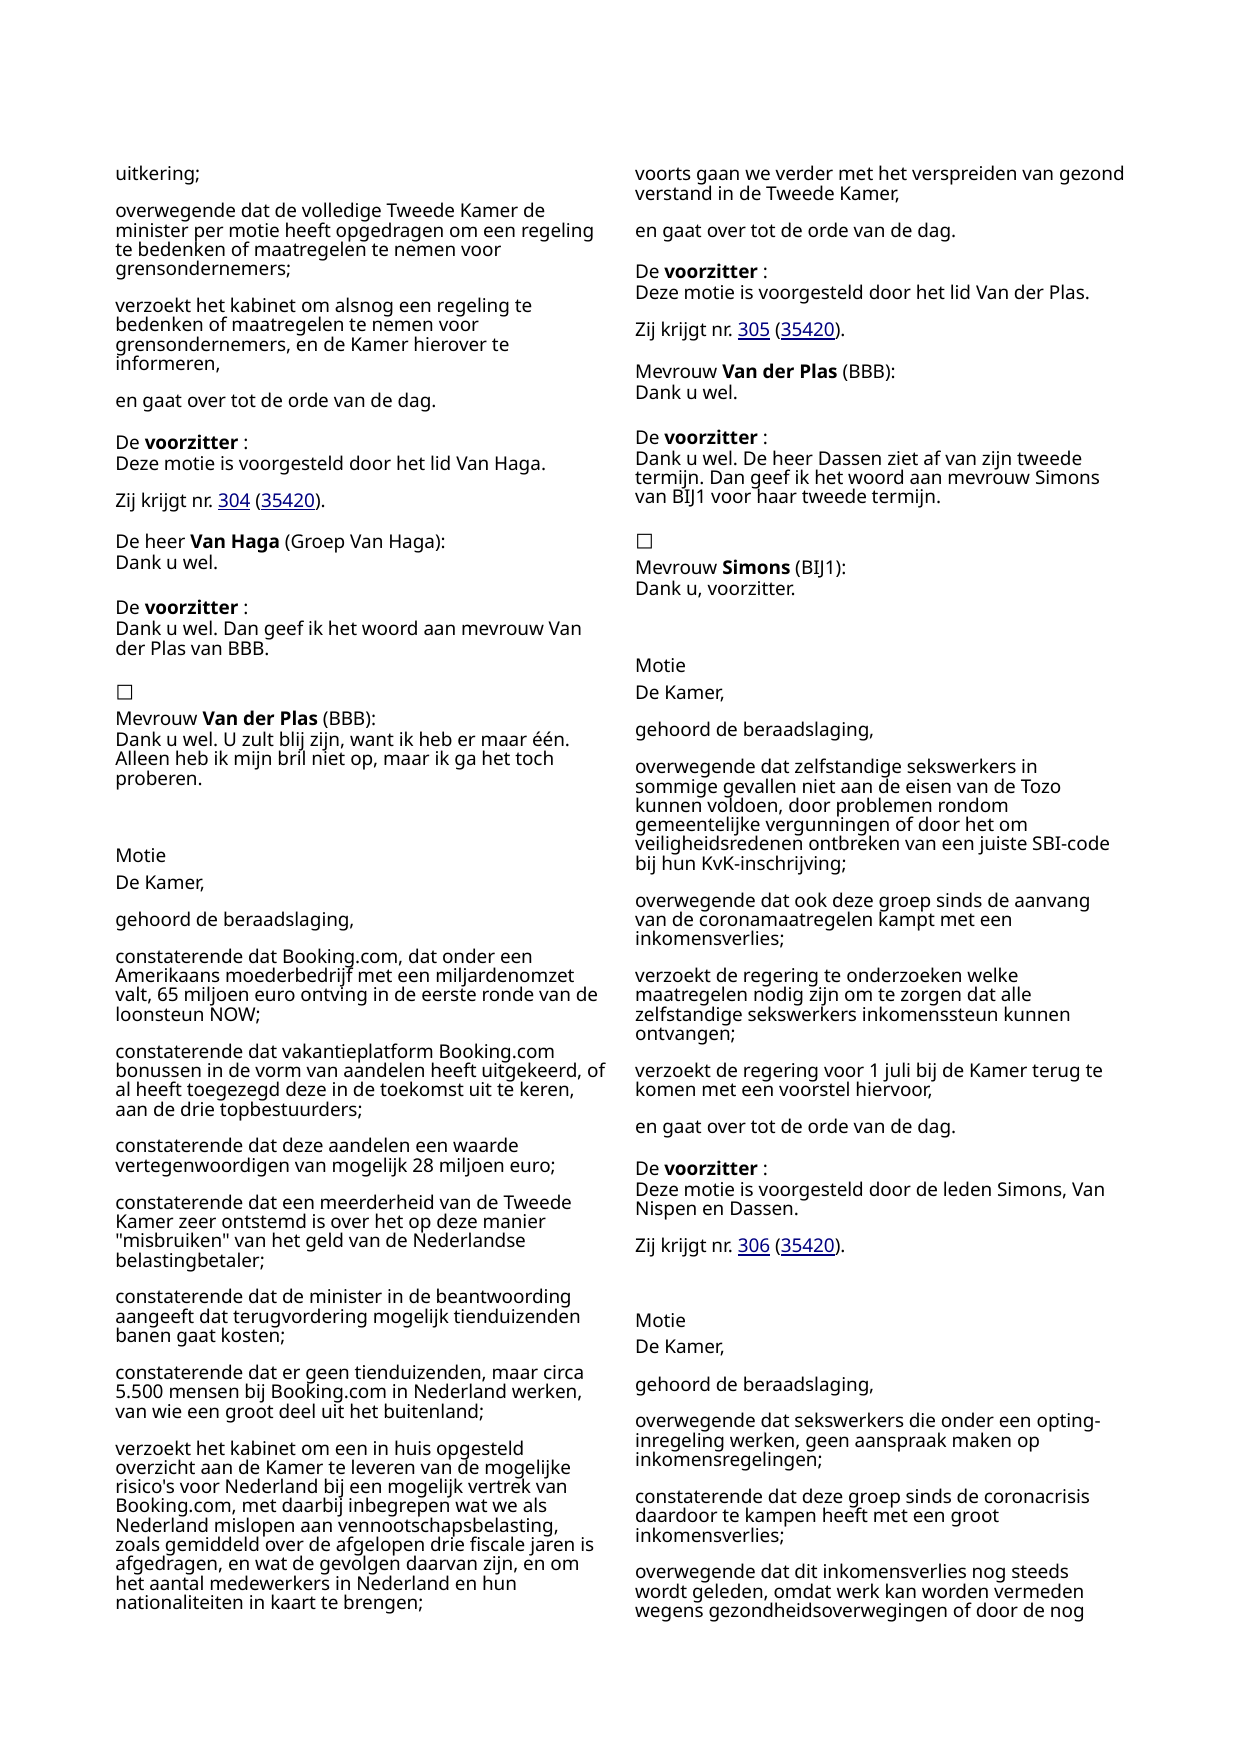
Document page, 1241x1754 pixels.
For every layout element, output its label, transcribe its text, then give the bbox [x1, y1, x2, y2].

text Deze motie is voorgesteld door het lid Van Haga. [115, 454, 605, 474]
text De voorzitter : [635, 1155, 1125, 1181]
text Deze motie is voorgesteld door het lid Van der Plas. [635, 284, 1125, 303]
text Dank u, voorzitter. [635, 580, 1125, 599]
text Dank u wel. U zult blij zijn, want ik heb er maar één. Alleen heb ik mijn bril niet op, maar ik ga het toch proberen. [115, 731, 605, 789]
text Dank u wel. Dan geef ik het woord aan mevrouw Van der Plas van BBB. [115, 620, 605, 659]
text constaterende dat de minister in de beantwoording aangeeft dat terugvordering mogelijk tienduizenden banen gaat kosten; [115, 1288, 605, 1346]
text en gaat over tot de orde van de dag. [115, 392, 605, 411]
text De Kamer, [115, 874, 605, 893]
text Dank u wel. De heer Dassen ziet af van zijn tweede termijn. Dan geef ik het woord aan mevrouw Simons van BIJ1 voor haar tweede termijn. [635, 450, 1125, 508]
text voorts gaan we verder met het verspreiden van gezond verstand in de Tweede Kamer, [635, 165, 1125, 204]
text De Kamer, [635, 684, 1125, 704]
text overwegende dat de volledige Tweede Kamer de minister per motie heeft opgedragen om een regeling te bedenken of maatregelen te nemen voor grensondernemers; [115, 202, 605, 279]
text gehoord de beraadslaging, [115, 911, 605, 930]
text Mevrouw Van der Plas (BBB): [115, 705, 605, 731]
text gehoord de beraadslaging, [635, 1376, 1125, 1395]
text en gaat over tot de orde van de dag. [635, 222, 1125, 241]
text verzoekt het kabinet om alsnog een regeling te bedenken of maatregelen te nemen voor grensondernemers, en de Kamer hierover te informeren, [115, 297, 605, 374]
text Motie [635, 1307, 1125, 1333]
text constaterende dat Booking.com, dat onder een Amerikaans moederbedrijf met een miljardenomzet valt, 65 miljoen euro ontving in de eerste ronde van de loonsteun NOW; [115, 948, 605, 1025]
text De Kamer, [635, 1338, 1125, 1358]
text ⬜ [115, 679, 605, 705]
text Zij krijgt nr. 306 (35420). [635, 1237, 1125, 1256]
text De voorzitter : [635, 258, 1125, 284]
text overwegende dat ook deze groep sinds de aanvang van de coronamaatregelen kampt met een inkomensverlies; [635, 892, 1125, 949]
text gehoord de beraadslaging, [635, 721, 1125, 741]
text constaterende dat vakantieplatform Booking.com bonussen in de vorm van aandelen heeft uitgekeerd, of al heeft toegezegd deze in de toekomst uit te keren, aan de drie topbestuurders; [115, 1043, 605, 1120]
text verzoekt de regering te onderzoeken welke maatregelen nodig zijn om te zorgen dat alle zelfstandige sekswerkers inkomenssteun kunnen ontvangen; [635, 967, 1125, 1044]
text constaterende dat deze aandelen een waarde vertegenwoordigen van mogelijk 28 miljoen euro; [115, 1137, 605, 1176]
text Dank u wel. [635, 384, 1125, 403]
text verzoekt het kabinet om een in huis opgesteld overzicht aan de Kamer te leveren van de mogelijke risico's voor Nederland bij een mogelijk vertrek van Booking.com, met daarbij inbegrepen wat we als Nederland mislopen aan vennootschapsbelasting, zoals gemiddeld over de afgelopen drie fiscale jaren is afgedragen, en wat de gevolgen daarvan zijn, en om het aantal medewerkers in Nederland en hun nationaliteiten in kaart te brengen; [115, 1439, 605, 1613]
text Zij krijgt nr. 304 (35420). [115, 492, 605, 511]
text constaterende dat een meerderheid van de Tweede Kamer zeer ontstemd is over het op deze manier "misbruiken" van het geld van de Nederlandse belastingbetaler; [115, 1194, 605, 1271]
text Motie [635, 653, 1125, 678]
text De voorzitter : [635, 424, 1125, 450]
text verzoekt de regering voor 1 juli bij de Kamer terug te komen met een voorstel hiervoor, [635, 1062, 1125, 1101]
text Zij krijgt nr. 305 (35420). [635, 321, 1125, 341]
text constaterende dat deze groep sinds de coronacrisis daardoor te kampen heeft met een groot inkomensverlies; [635, 1488, 1125, 1546]
text overwegende dat dit inkomensverlies nog steeds wordt geleden, omdat werk kan worden vermeden wegens gezondheidsoverwegingen of door de nog [635, 1563, 1125, 1621]
text De heer Van Haga (Groep Van Haga): [115, 529, 605, 554]
text uitkering; [115, 165, 605, 184]
text Mevrouw Van der Plas (BBB): [635, 358, 1125, 384]
text constaterende dat er geen tienduizenden, maar circa 5.500 mensen bij Booking.com in Nederland werken, van wie een groot deel uit het buitenland; [115, 1364, 605, 1422]
text ⬜ [635, 528, 1125, 554]
text De voorzitter : [115, 429, 605, 454]
text overwegende dat zelfstandige sekswerkers in sommige gevallen niet aan de eisen van de Tozo kunnen voldoen, door problemen rondom gemeentelijke vergunningen of door het om veiligheidsredenen ontbreken van een juiste SBI-code bij hun KvK-inschrijving; [635, 758, 1125, 874]
text Deze motie is voorgesteld door de leden Simons, Van Nispen en Dassen. [635, 1181, 1125, 1219]
text Dank u wel. [115, 554, 605, 574]
text Motie [115, 842, 605, 868]
text en gaat over tot de orde van de dag. [635, 1118, 1125, 1137]
text overwegende dat sekswerkers die onder een opting-inregeling werken, geen aanspraak maken op inkomensregelingen; [635, 1412, 1125, 1470]
text De voorzitter : [115, 594, 605, 620]
text Mevrouw Simons (BIJ1): [635, 554, 1125, 580]
